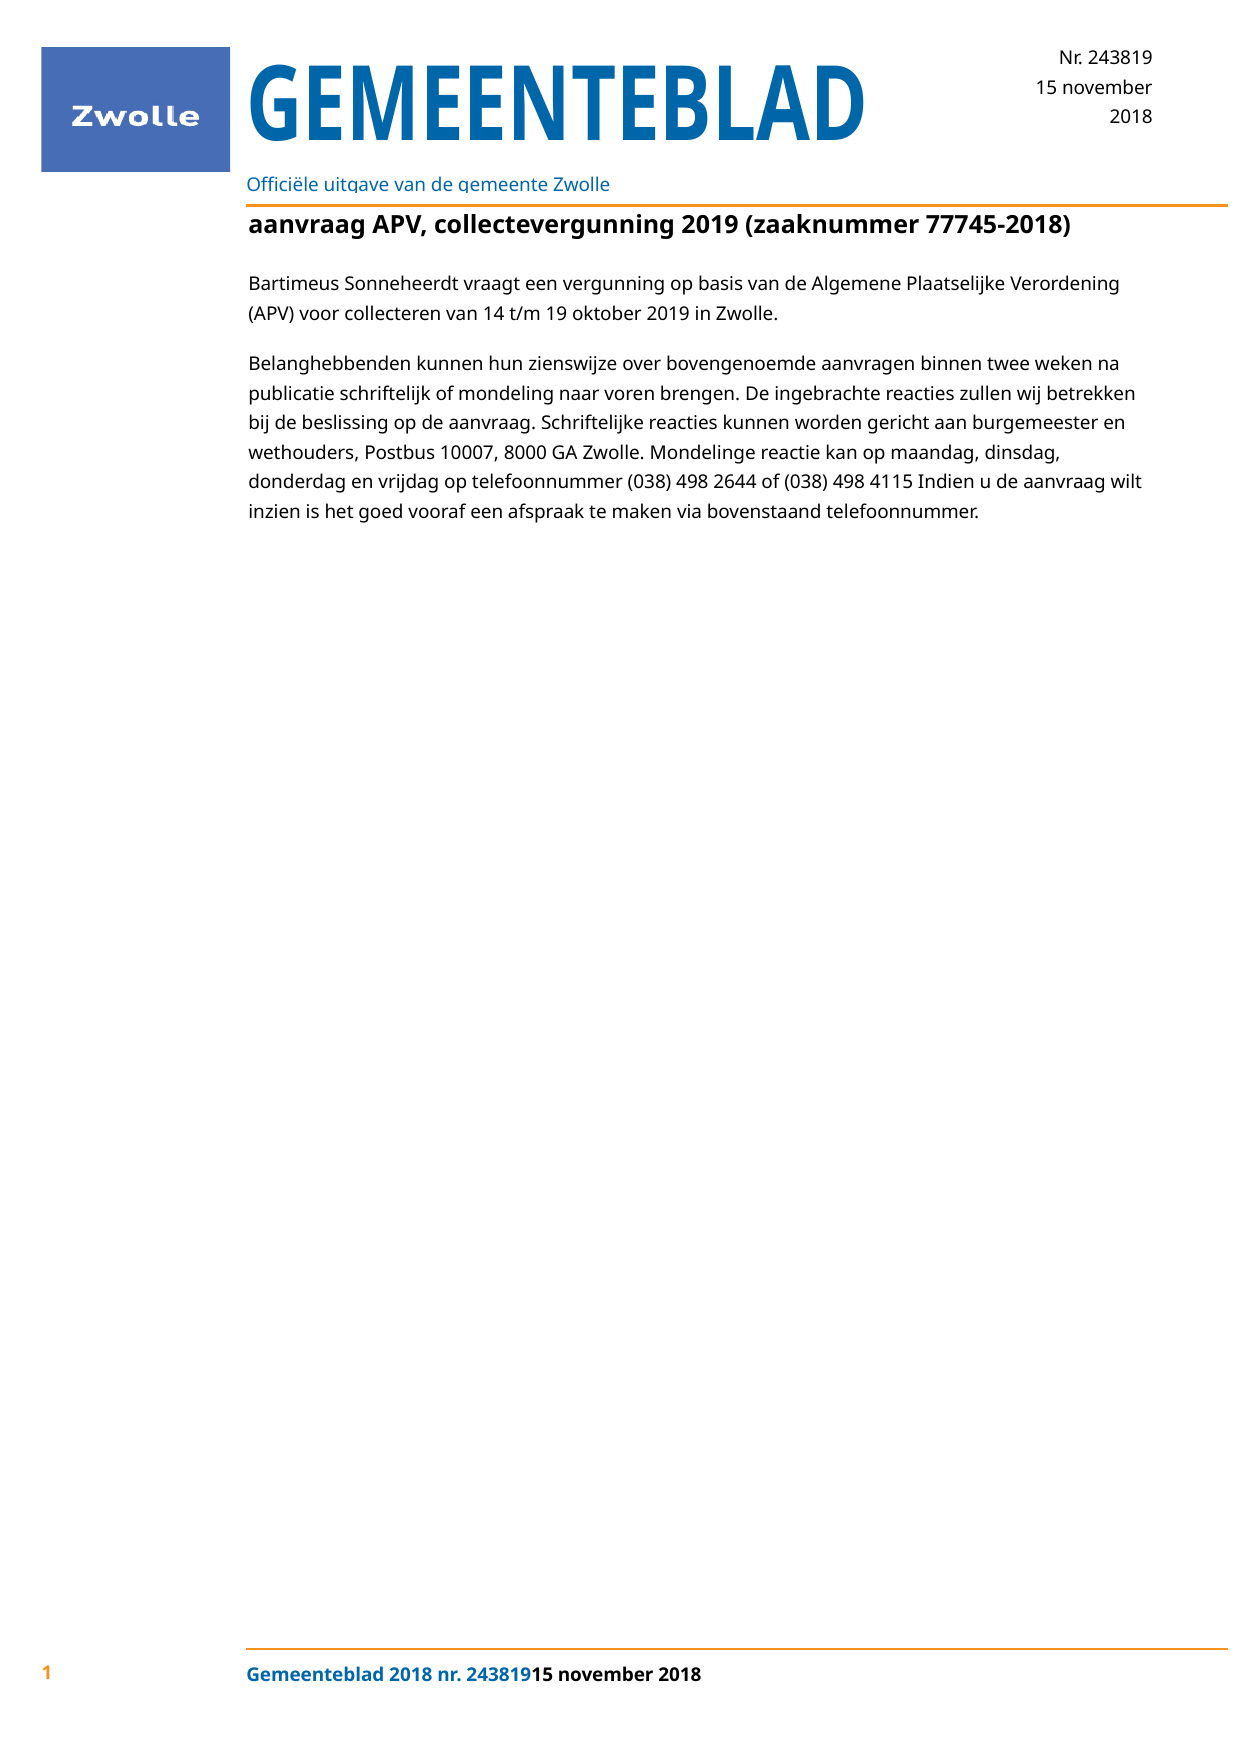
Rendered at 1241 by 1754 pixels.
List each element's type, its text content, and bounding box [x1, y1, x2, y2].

text Bartimeus Sonneheerdt vraagt een vergunning op basis van de Algemene Plaatselijke Verordening (APV) voor collecteren van 14 t/m 19 oktober 2019 in Zwolle. [248, 270, 1152, 326]
text aanvraag APV, collectevergunning 2019 (zaaknummer 77745-2018) [248, 207, 1152, 241]
picture [41, 47, 231, 172]
text Belanghebbenden kunnen hun zienswijze over bovengenoemde aanvragen binnen twee weken na publicatie schriftelijk of mondeling naar voren brengen. De ingebrachte reacties zullen wij betrekken bij de beslissing op de aanvraag. Schriftelijke reacties kunnen worden gericht aan burgemeester en wethouders, Postbus 10007, 8000 GA Zwolle. Mondelinge reactie kan op maandag, dinsdag, donderdag en vrijdag op telefoonnummer (038) 498 2644 of (038) 498 4115 Indien u de aanvraag wilt inzien is het goed vooraf een afspraak te maken via bovenstaand telefoonnummer. [248, 350, 1152, 524]
